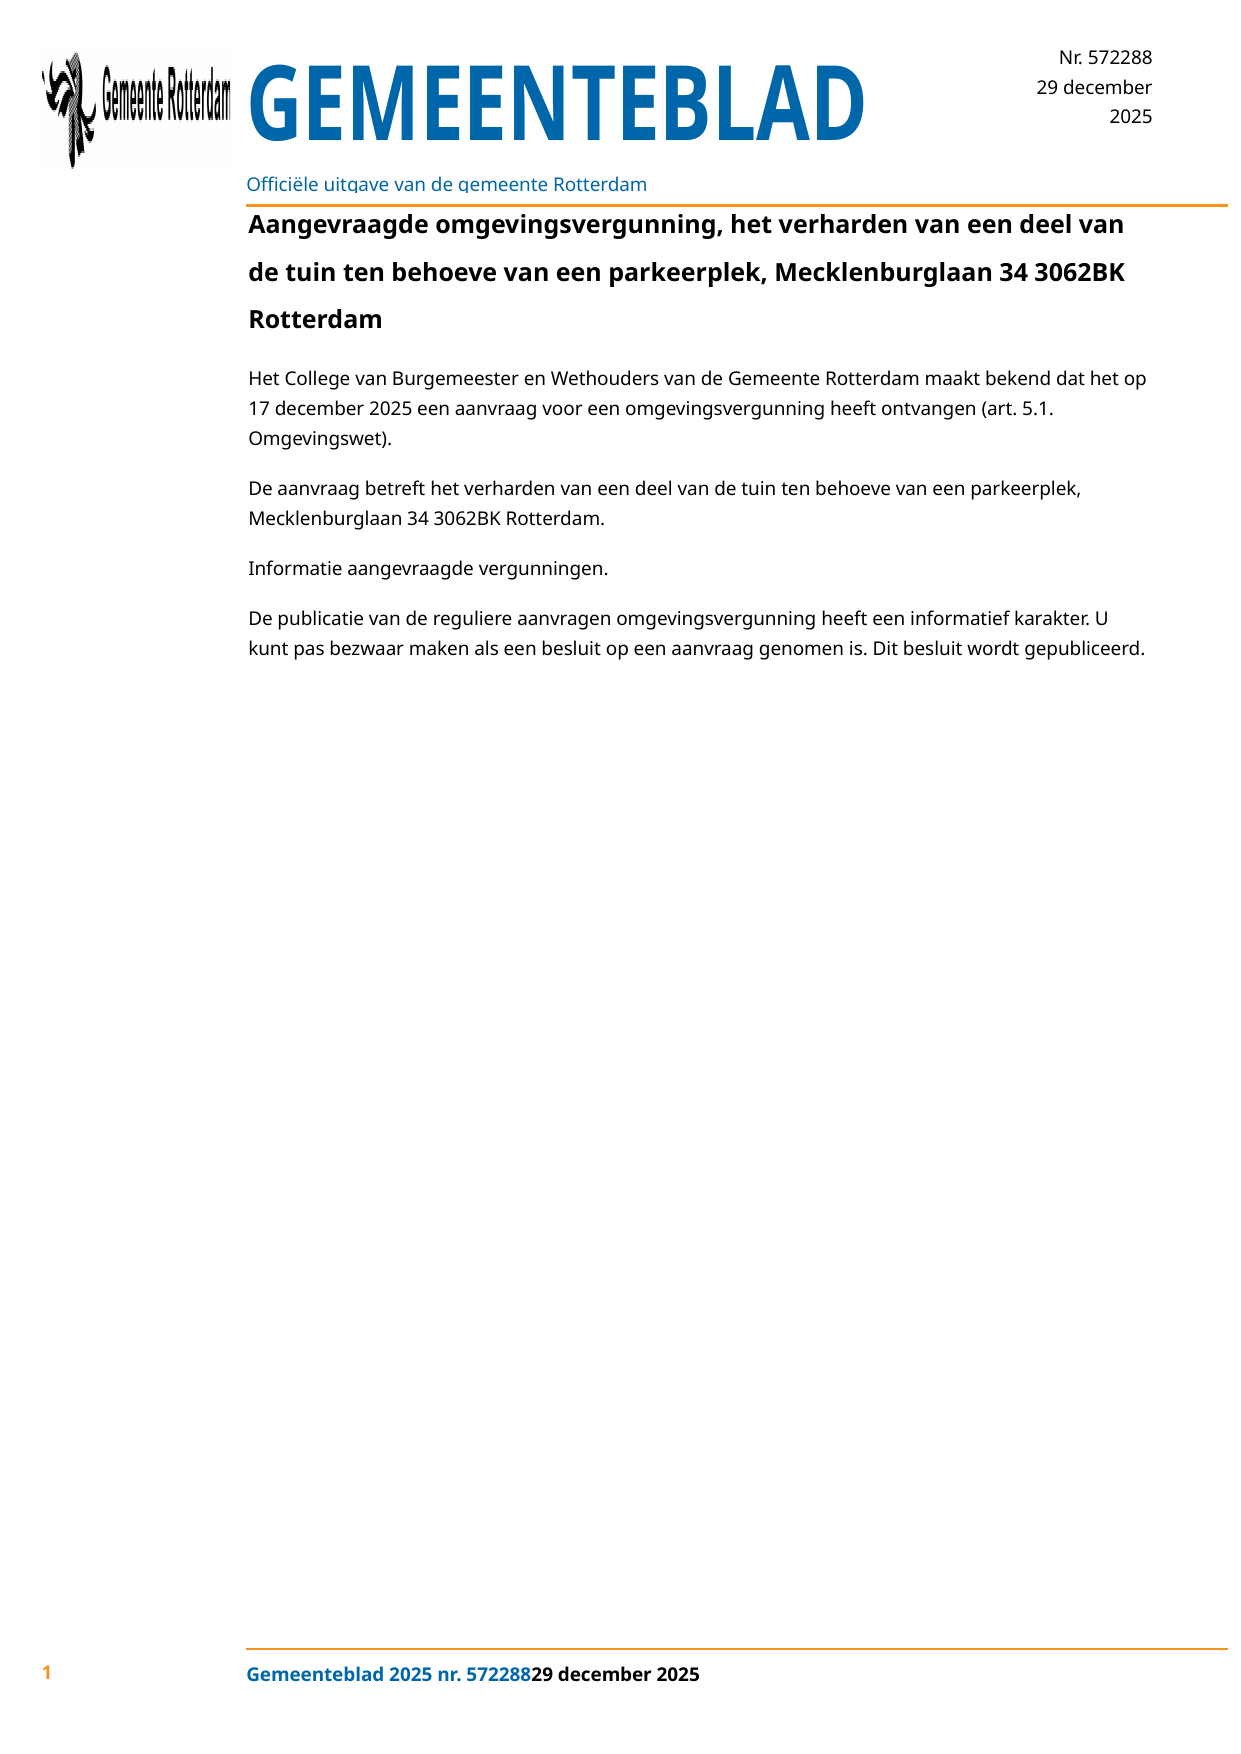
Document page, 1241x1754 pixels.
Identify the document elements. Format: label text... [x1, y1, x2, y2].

text Het College van Burgemeester en Wethouders van de Gemeente Rotterdam maakt bekend dat het op 17 december 2025 een aanvraag voor een omgevingsvergunning heeft ontvangen (art. 5.1. Omgevingswet). [248, 366, 1152, 450]
text Informatie aangevraagde vergunningen. [248, 555, 1152, 581]
text Aangevraagde omgevingsvergunning, het verharden van een deel van de tuin ten behoeve van een parkeerplek, Mecklenburglaan 34 3062BK Rotterdam [248, 207, 1152, 336]
picture [41, 47, 231, 172]
text De aanvraag betreft het verharden van een deel van de tuin ten behoeve van een parkeerplek, Mecklenburglaan 34 3062BK Rotterdam. [248, 475, 1152, 530]
text De publicatie van de reguliere aanvragen omgevingsvergunning heeft een informatief karakter. U kunt pas bezwaar maken als een besluit op een aanvraag genomen is. Dit besluit wordt gepubliceerd. [248, 606, 1152, 661]
